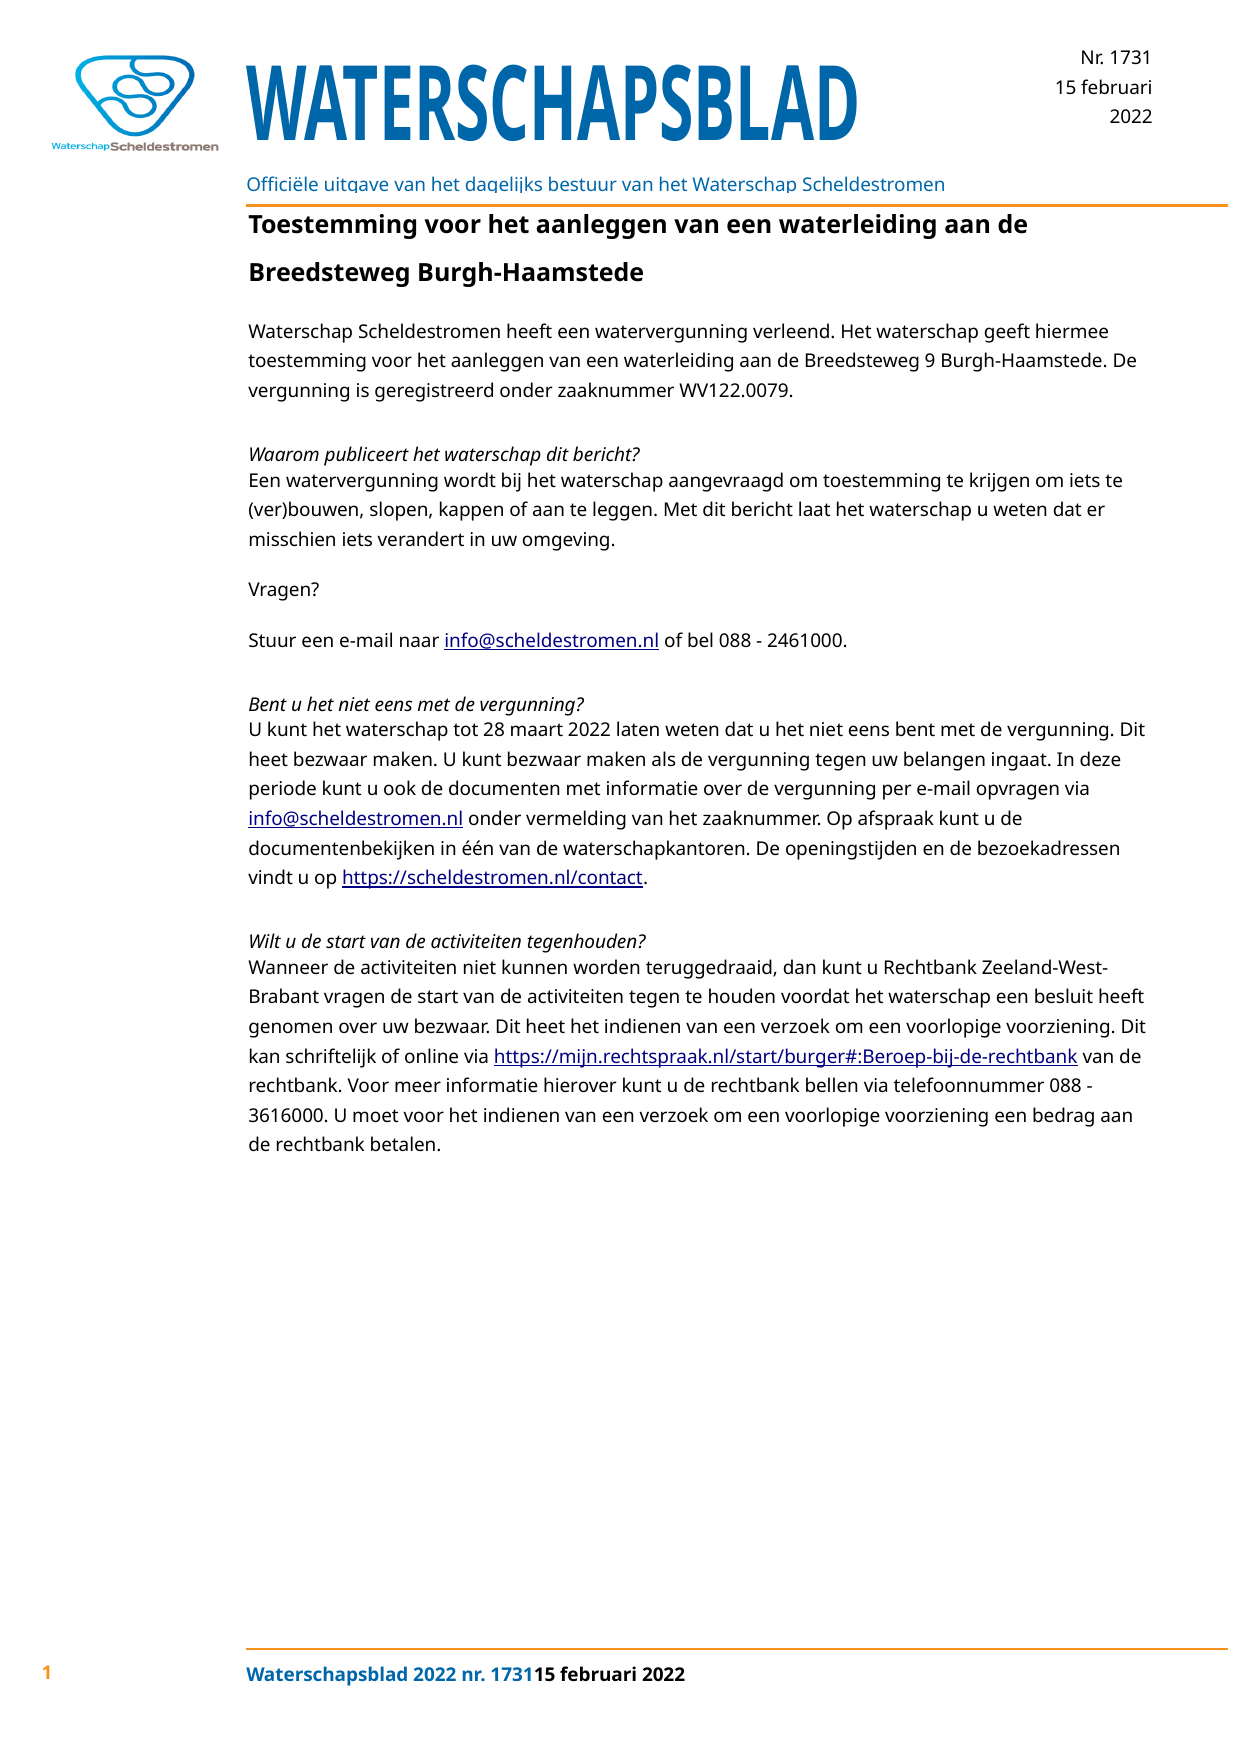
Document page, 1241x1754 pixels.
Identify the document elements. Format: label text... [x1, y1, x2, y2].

text Stuur een e-mail naar info@scheldestromen.nl of bel 088 - 2461000. [248, 627, 1152, 652]
text U kunt het waterschap tot 28 maart 2022 laten weten dat u het niet eens bent met de vergunning. Dit heet bezwaar maken. U kunt bezwaar maken als de vergunning tegen uw belangen ingaat. In deze periode kunt u ook de documenten met informatie over de vergunning per e-mail opvragen via info@scheldestromen.nl onder vermelding van het zaaknummer. Op afspraak kunt u de documentenbekijken in één van de waterschapkantoren. De openingstijden en de bezoekadressen vindt u op https://scheldestromen.nl/contact. [248, 716, 1152, 890]
text Een watervergunning wordt bij het waterschap aangevraagd om toestemming te krijgen om iets te (ver)bouwen, slopen, kappen of aan te leggen. Met dit bericht laat het waterschap u weten dat er misschien iets verandert in uw omgeving. [248, 467, 1152, 552]
text Waarom publiceert het waterschap dit bericht? [248, 441, 1152, 467]
text Wanneer de activiteiten niet kunnen worden teruggedraaid, dan kunt u Rechtbank Zeeland-West-Brabant vragen de start van de activiteiten tegen te houden voordat het waterschap een besluit heeft genomen over uw bezwaar. Dit heet het indienen van een verzoek om een voorlopige voorziening. Dit kan schriftelijk of online via https://mijn.rechtspraak.nl/start/burger#:Beroep-bij-de-rechtbank van de rechtbank. Voor meer informatie hierover kunt u de rechtbank bellen via telefoonnummer 088 - 3616000. U moet voor het indienen van een verzoek om een voorlopige voorziening een bedrag aan de rechtbank betalen. [248, 954, 1152, 1157]
text Vragen? [248, 576, 1152, 602]
text Bent u het niet eens met de vergunning? [248, 691, 1152, 716]
picture [41, 47, 231, 172]
text Toestemming voor het aanleggen van een waterleiding aan de Breedsteweg Burgh-Haamstede [248, 207, 1152, 288]
text Waterschap Scheldestromen heeft een watervergunning verleend. Het waterschap geeft hiermee toestemming voor het aanleggen van een waterleiding aan de Breedsteweg 9 Burgh-Haamstede. De vergunning is geregistreerd onder zaaknummer WV122.0079. [248, 318, 1152, 403]
text Wilt u de start van de activiteiten tegenhouden? [248, 928, 1152, 954]
